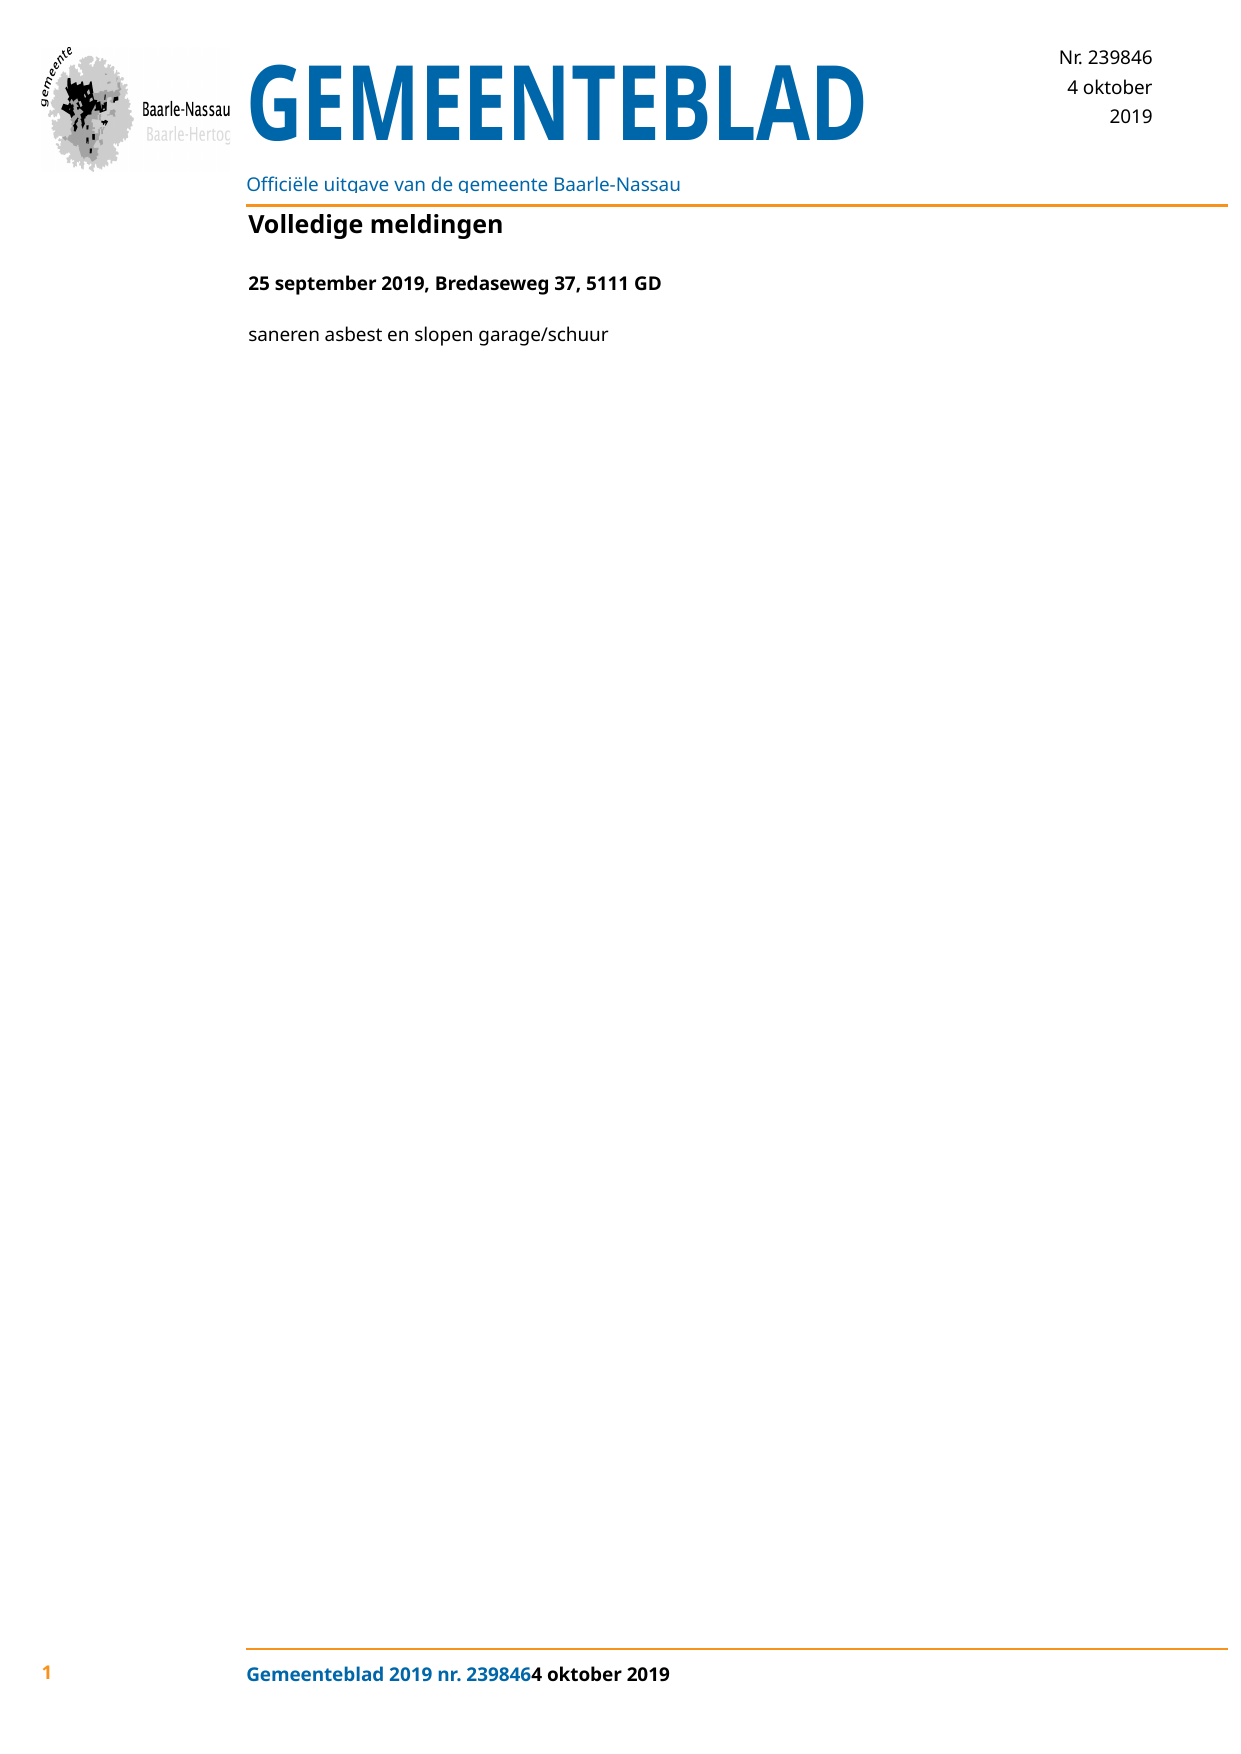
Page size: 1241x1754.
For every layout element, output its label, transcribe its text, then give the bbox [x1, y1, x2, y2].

text saneren asbest en slopen garage/schuur [248, 321, 1152, 346]
text Volledige meldingen [248, 207, 1152, 241]
text 25 september 2019, Bredaseweg 37, 5111 GD [248, 270, 1152, 296]
picture [41, 47, 231, 172]
